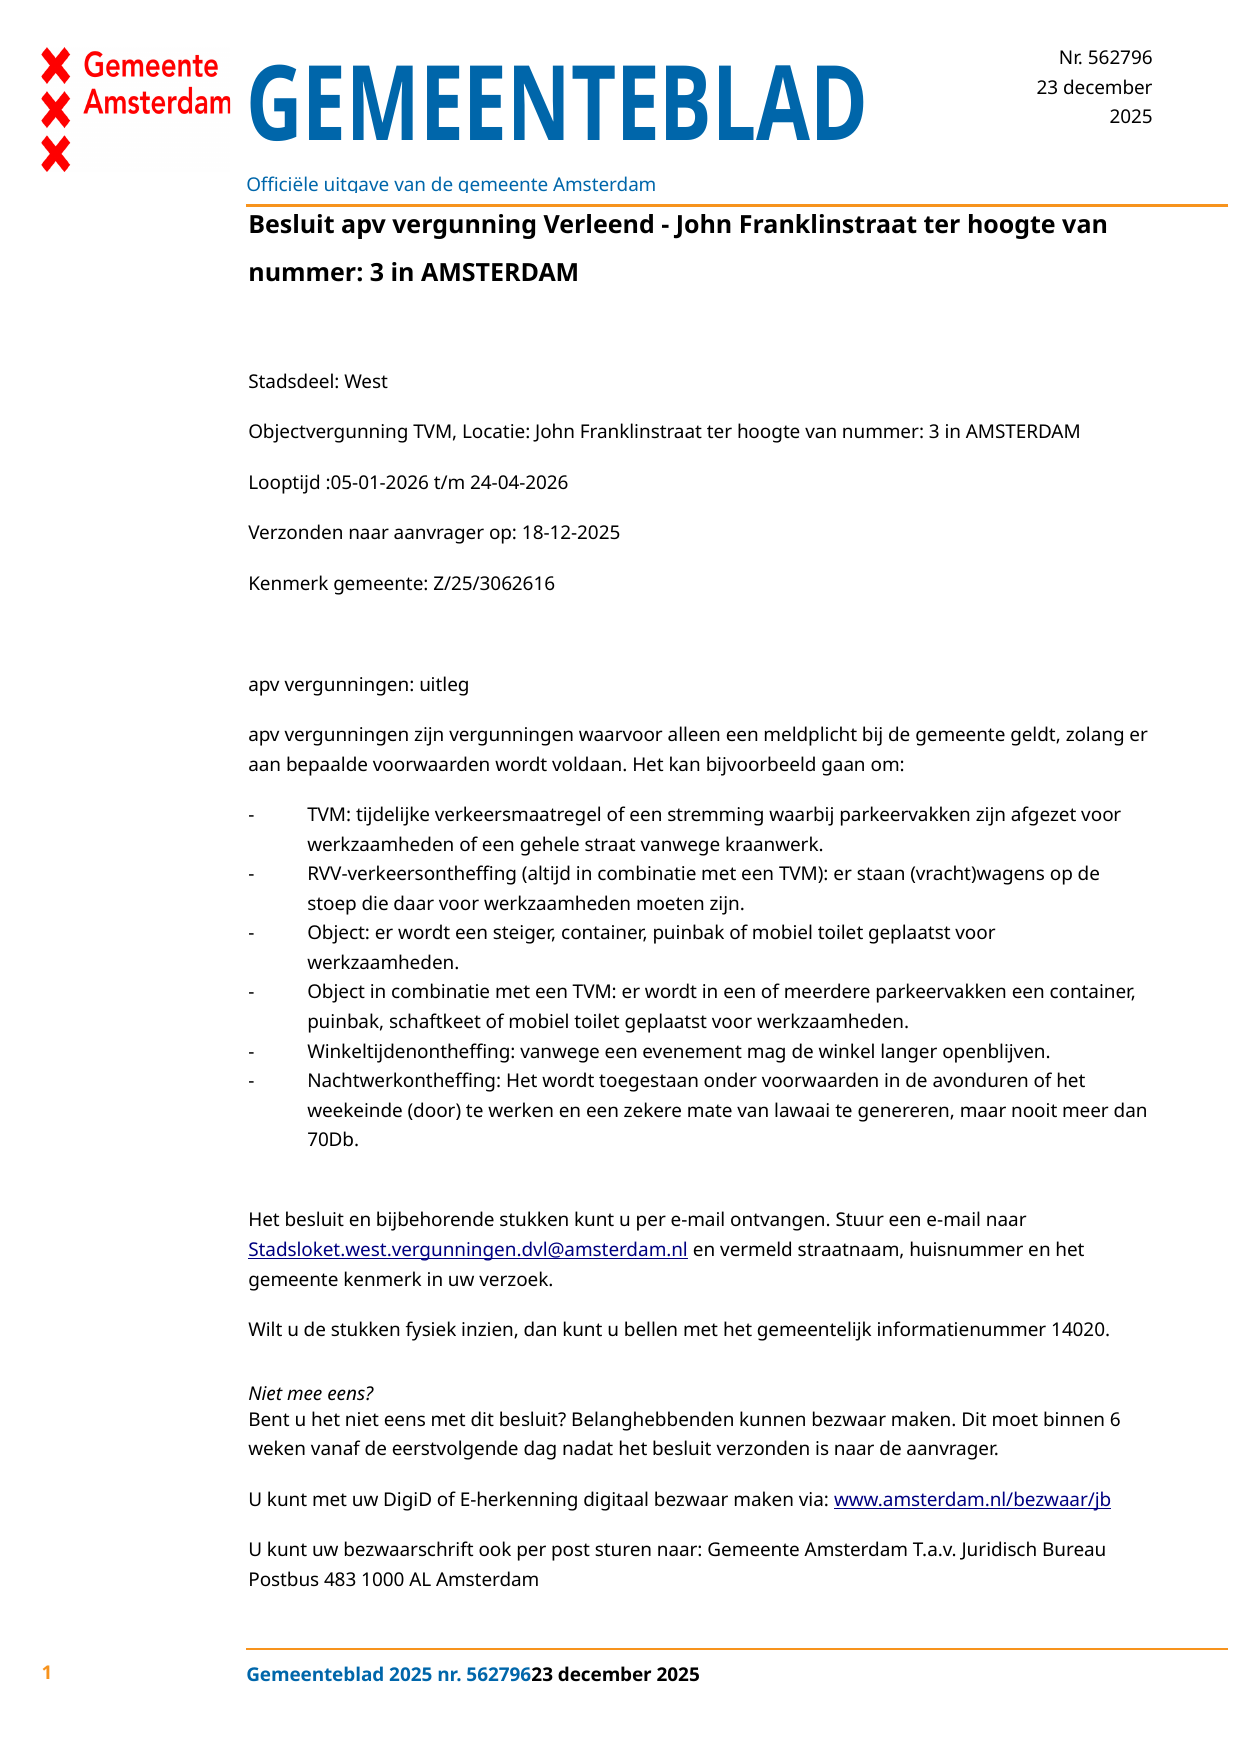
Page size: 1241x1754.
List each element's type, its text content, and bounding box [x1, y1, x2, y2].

text Looptijd :05-01-2026 t/m 24-04-2026 [248, 469, 1152, 495]
text Bent u het niet eens met dit besluit? Belanghebbenden kunnen bezwaar maken. Dit moet binnen 6 weken vanaf de eerstvolgende dag nadat het besluit verzonden is naar de aanvrager. [248, 1406, 1152, 1461]
list Object in combinatie met een TVM: er wordt in een of meerdere parkeervakken een container, puinbak, schaftkeet of mobiel toilet geplaatst voor werkzaamheden. [248, 979, 1152, 1034]
text Stadsdeel: West [248, 368, 1152, 394]
text apv vergunningen: uitleg [248, 671, 1152, 697]
text Objectvergunning TVM, Locatie: John Franklinstraat ter hoogte van nummer: 3 in AMSTERDAM [248, 419, 1152, 444]
text Kenmerk gemeente: Z/25/3062616 [248, 570, 1152, 596]
picture [41, 47, 231, 172]
list RVV-verkeersontheffing (altijd in combinatie met een TVM): er staan (vracht)wagens op de stoep die daar voor werkzaamheden moeten zijn. [248, 860, 1152, 916]
text Niet mee eens? [248, 1380, 1152, 1406]
text Het besluit en bijbehorende stukken kunt u per e-mail ontvangen. Stuur een e-mail naar Stadsloket.west.vergunningen.dvl@amsterdam.nl en vermeld straatnaam, huisnummer en het gemeente kenmerk in uw verzoek. [248, 1207, 1152, 1292]
list Nachtwerkontheffing: Het wordt toegestaan onder voorwaarden in de avonduren of het weekeinde (door) te werken en een zekere mate van lawaai te genereren, maar nooit meer dan 70Db. [248, 1067, 1152, 1152]
list Object: er wordt een steiger, container, puinbak of mobiel toilet geplaatst voor werkzaamheden. [248, 919, 1152, 975]
text U kunt met uw DigiD of E-herkenning digitaal bezwaar maken via: www.amsterdam.nl/bezwaar/jb [248, 1486, 1152, 1512]
text Besluit apv vergunning Verleend - John Franklinstraat ter hoogte van nummer: 3 in AMSTERDAM [248, 207, 1152, 288]
text Wilt u de stukken fysiek inzien, dan kunt u bellen met het gemeentelijk informatienummer 14020. [248, 1316, 1152, 1342]
list Winkeltijdenontheffing: vanwege een evenement mag de winkel langer openblijven. [248, 1038, 1152, 1064]
text apv vergunningen zijn vergunningen waarvoor alleen een meldplicht bij de gemeente geldt, zolang er aan bepaalde voorwaarden wordt voldaan. Het kan bijvoorbeeld gaan om: [248, 721, 1152, 777]
text U kunt uw bezwaarschrift ook per post sturen naar: Gemeente Amsterdam T.a.v. Juridisch Bureau Postbus 483 1000 AL Amsterdam [248, 1536, 1152, 1592]
list TVM: tijdelijke verkeersmaatregel of een stremming waarbij parkeervakken zijn afgezet voor werkzaamheden of een gehele straat vanwege kraanwerk. [248, 801, 1152, 857]
text Verzonden naar aanvrager op: 18-12-2025 [248, 519, 1152, 545]
